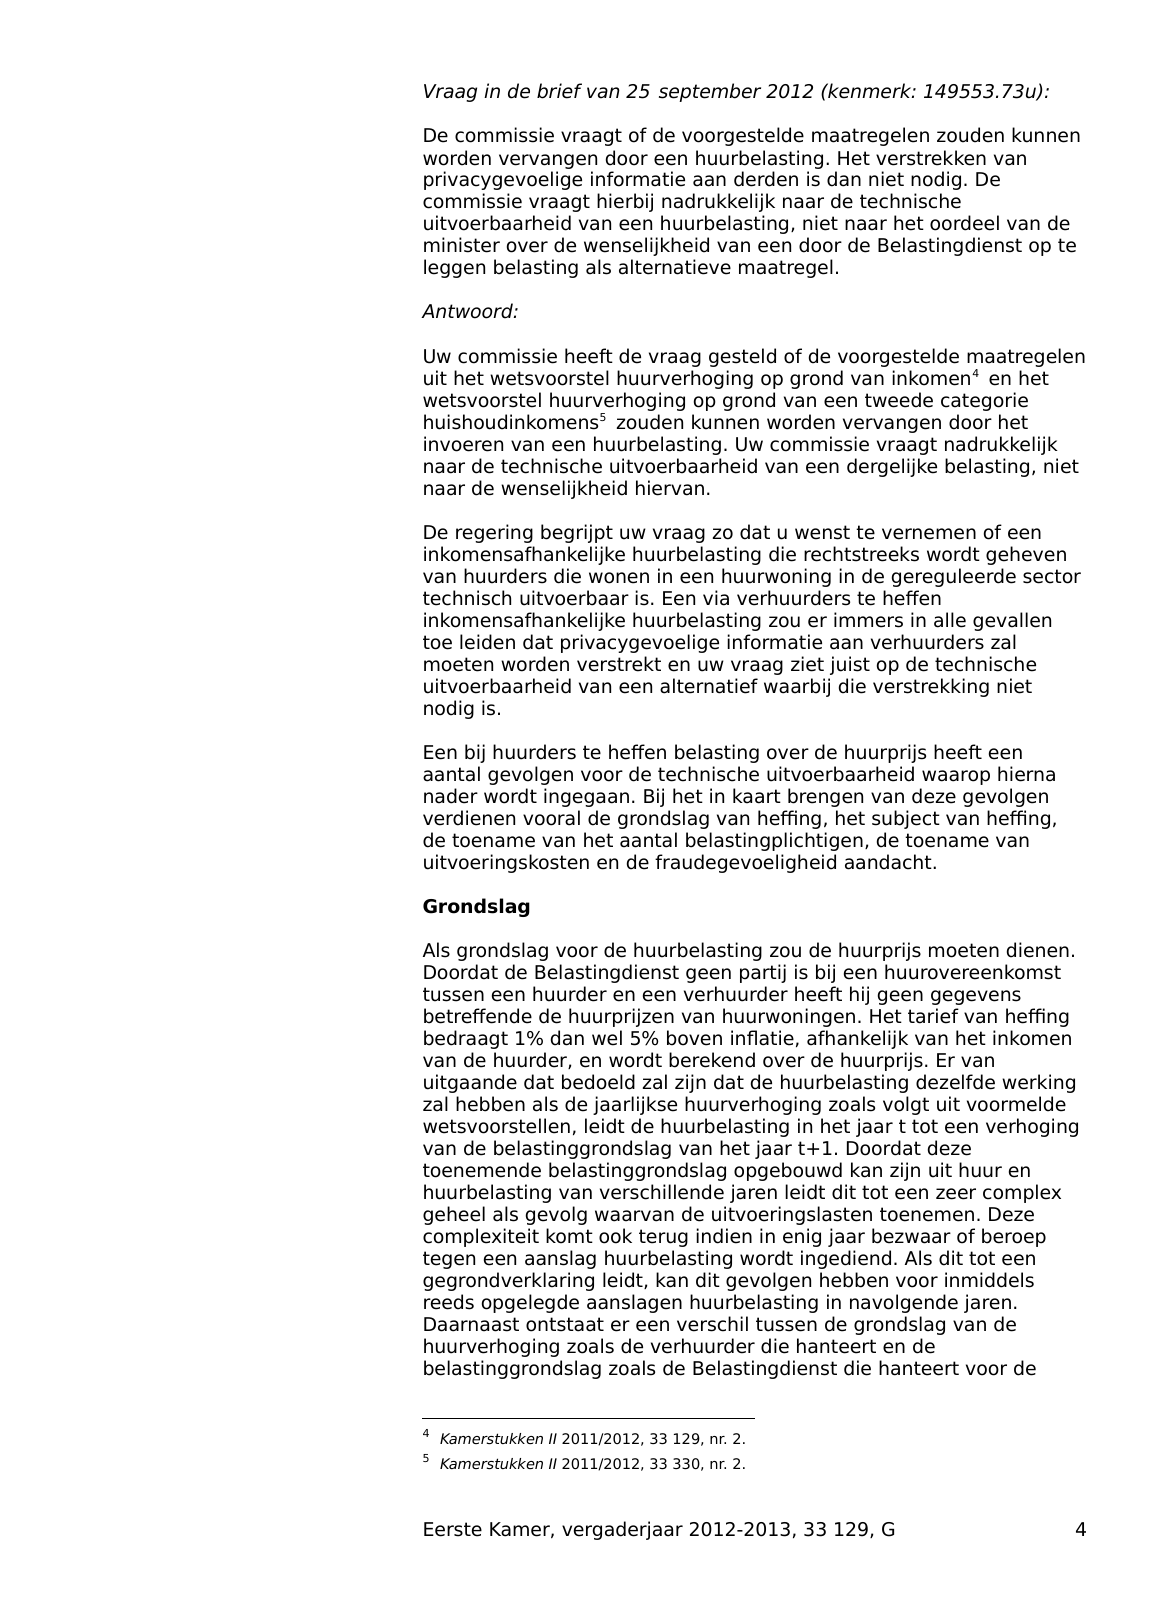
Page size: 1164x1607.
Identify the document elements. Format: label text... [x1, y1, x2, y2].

text Kamerstukken II 2011/2012, 33 330, nr. 2. [422, 1452, 1087, 1474]
text Kamerstukken II 2011/2012, 33 129, nr. 2. [422, 1427, 1087, 1449]
text De commissie vraagt of de voorgestelde maatregelen zouden kunnen worden vervangen door een huurbelasting. Het verstrekken van privacygevoelige informatie aan derden is dan niet nodig. De commissie vraagt hierbij nadrukkelijk naar de technische uitvoerbaarheid van een huurbelasting, niet naar het oordeel van de minister over de wenselijkheid van een door de Belastingdienst op te leggen belasting als alternatieve maatregel. [422, 125, 1087, 279]
text Als grondslag voor de huurbelasting zou de huurprijs moeten dienen. Doordat de Belastingdienst geen partij is bij een huurovereenkomst tussen een huurder en een verhuurder heeft hij geen gegevens betreffende de huurprijzen van huurwoningen. Het tarief van heffing bedraagt 1% dan wel 5% boven inflatie, afhankelijk van het inkomen van de huurder, en wordt berekend over de huurprijs. Er van uitgaande dat bedoeld zal zijn dat de huurbelasting dezelfde werking zal hebben als de jaarlijkse huurverhoging zoals volgt uit voormelde wetsvoorstellen, leidt de huurbelasting in het jaar t tot een verhoging van de belastinggrondslag van het jaar t+1. Doordat deze toenemende belastinggrondslag opgebouwd kan zijn uit huur en huurbelasting van verschillende jaren leidt dit tot een zeer complex geheel als gevolg waarvan de uitvoeringslasten toenemen. Deze complexiteit komt ook terug indien in enig jaar bezwaar of beroep tegen een aanslag huurbelasting wordt ingediend. Als dit tot een gegrondverklaring leidt, kan dit gevolgen hebben voor inmiddels reeds opgelegde aanslagen huurbelasting in navolgende jaren. Daarnaast ontstaat er een verschil tussen de grondslag van de huurverhoging zoals de verhuurder die hanteert en de belastinggrondslag zoals de Belastingdienst die hanteert voor de [422, 940, 1087, 1379]
text De regering begrijpt uw vraag zo dat u wenst te vernemen of een inkomensafhankelijke huurbelasting die rechtstreeks wordt geheven van huurders die wonen in een huurwoning in de gereguleerde sector technisch uitvoerbaar is. Een via verhuurders te heffen inkomensafhankelijke huurbelasting zou er immers in alle gevallen toe leiden dat privacygevoelige informatie aan verhuurders zal moeten worden verstrekt en uw vraag ziet juist op de technische uitvoerbaarheid van een alternatief waarbij die verstrekking niet nodig is. [422, 522, 1087, 719]
subtitle Vraag in de brief van 25 september 2012 (kenmerk: 149553.73u): [422, 81, 1087, 103]
subtitle Antwoord: [422, 301, 1087, 323]
text Uw commissie heeft de vraag gesteld of de voorgestelde maatregelen uit het wetsvoorstel huurverhoging op grond van inkomen en het wetsvoorstel huurverhoging op grond van een tweede categorie huishoudinkomens zouden kunnen worden vervangen door het invoeren van een huurbelasting. Uw commissie vraagt nadrukkelijk naar de technische uitvoerbaarheid van een dergelijke belasting, niet naar de wenselijkheid hiervan. [422, 346, 1087, 499]
text Een bij huurders te heffen belasting over de huurprijs heeft een aantal gevolgen voor de technische uitvoerbaarheid waarop hierna nader wordt ingegaan. Bij het in kaart brengen van deze gevolgen verdienen vooral de grondslag van heffing, het subject van heffing, de toename van het aantal belastingplichtigen, de toename van uitvoeringskosten en de fraudegevoeligheid aandacht. [422, 742, 1087, 873]
subtitle Grondslag [422, 896, 1087, 918]
